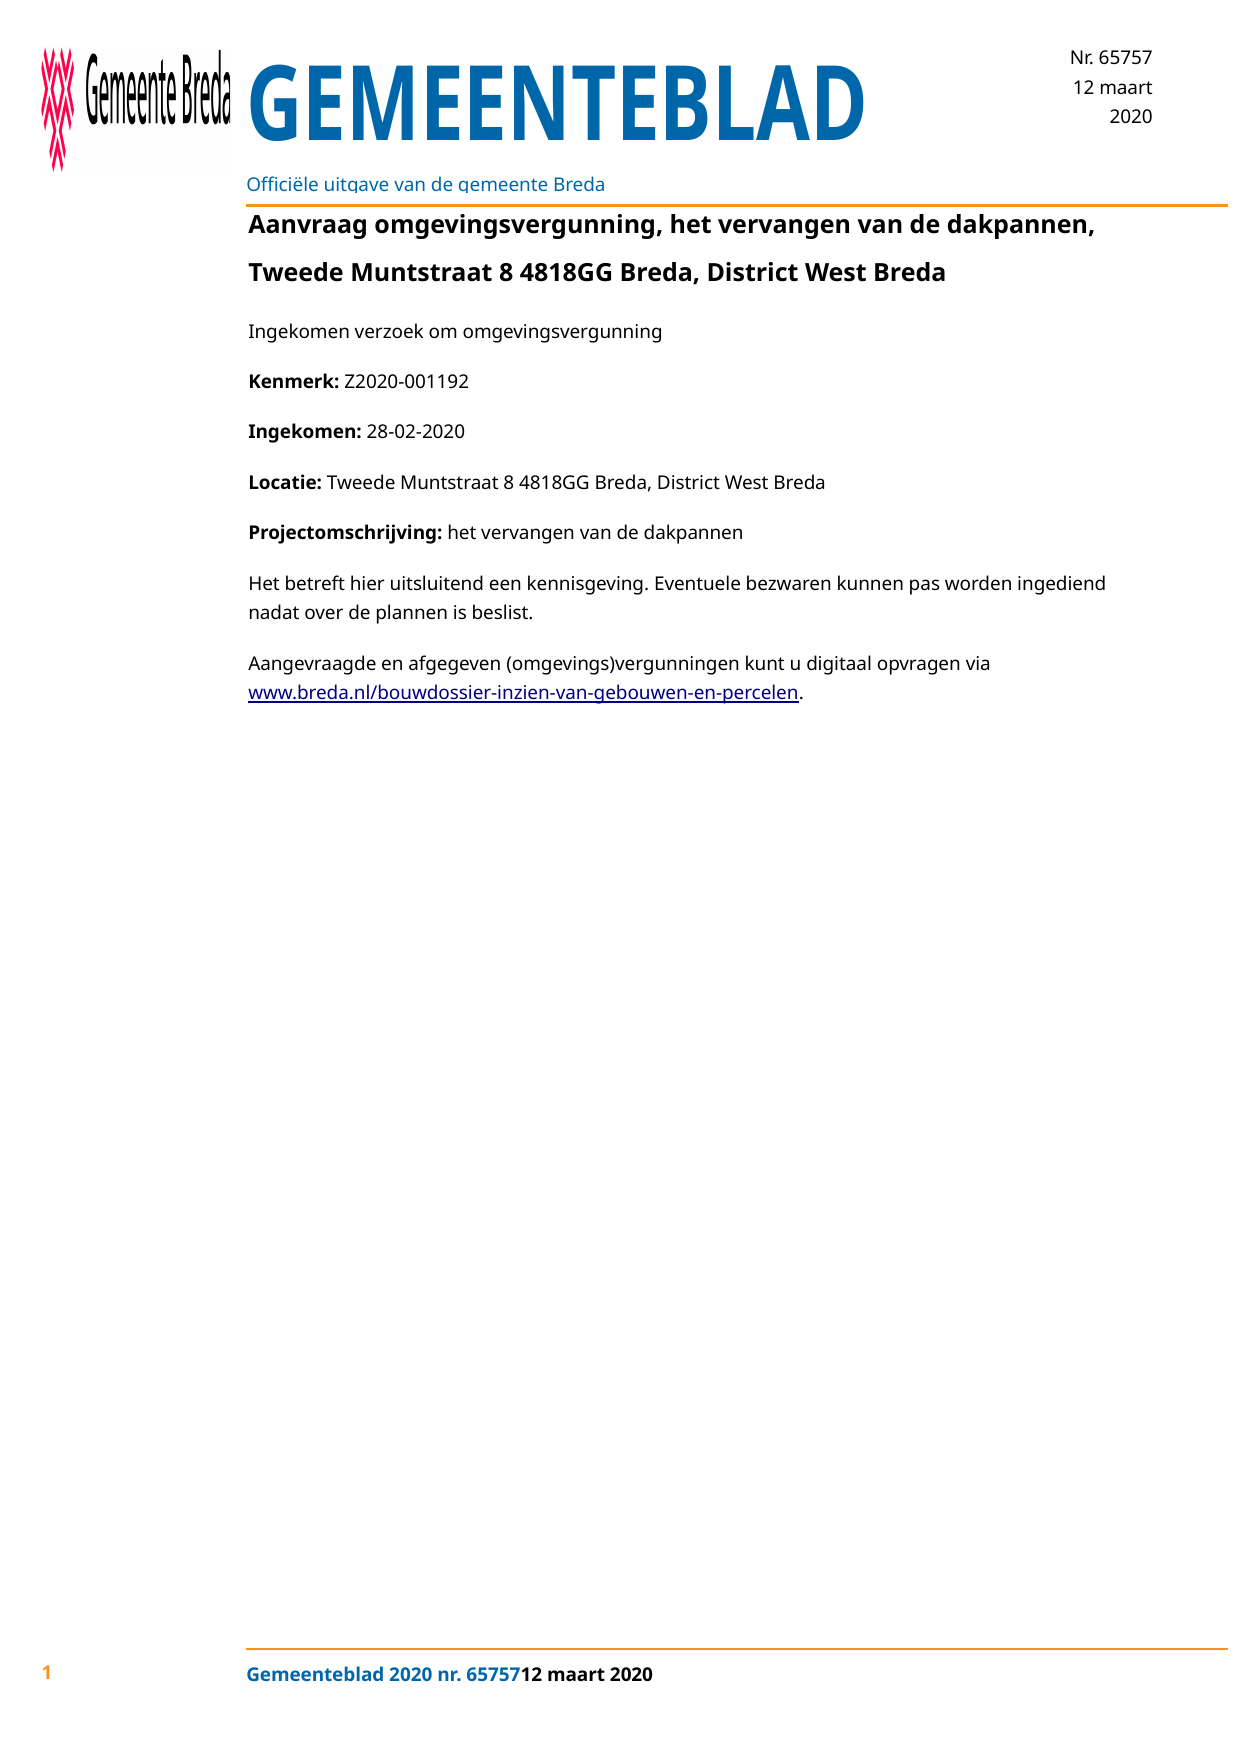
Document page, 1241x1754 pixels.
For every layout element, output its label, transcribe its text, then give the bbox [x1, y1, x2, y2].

text Kenmerk: Z2020-001192 [248, 368, 1152, 394]
text Locatie: Tweede Muntstraat 8 4818GG Breda, District West Breda [248, 469, 1152, 495]
picture [41, 47, 231, 172]
text Aanvraag omgevingsvergunning, het vervangen van de dakpannen, Tweede Muntstraat 8 4818GG Breda, District West Breda [248, 207, 1152, 288]
text Het betreft hier uitsluitend een kennisgeving. Eventuele bezwaren kunnen pas worden ingediend nadat over de plannen is beslist. [248, 570, 1152, 625]
text Aangevraagde en afgegeven (omgevings)vergunningen kunt u digitaal opvragen via www.breda.nl/bouwdossier-inzien-van-gebouwen-en-percelen. [248, 650, 1152, 705]
text Projectomschrijving: het vervangen van de dakpannen [248, 519, 1152, 545]
text Ingekomen: 28-02-2020 [248, 419, 1152, 444]
text Ingekomen verzoek om omgevingsvergunning [248, 318, 1152, 344]
